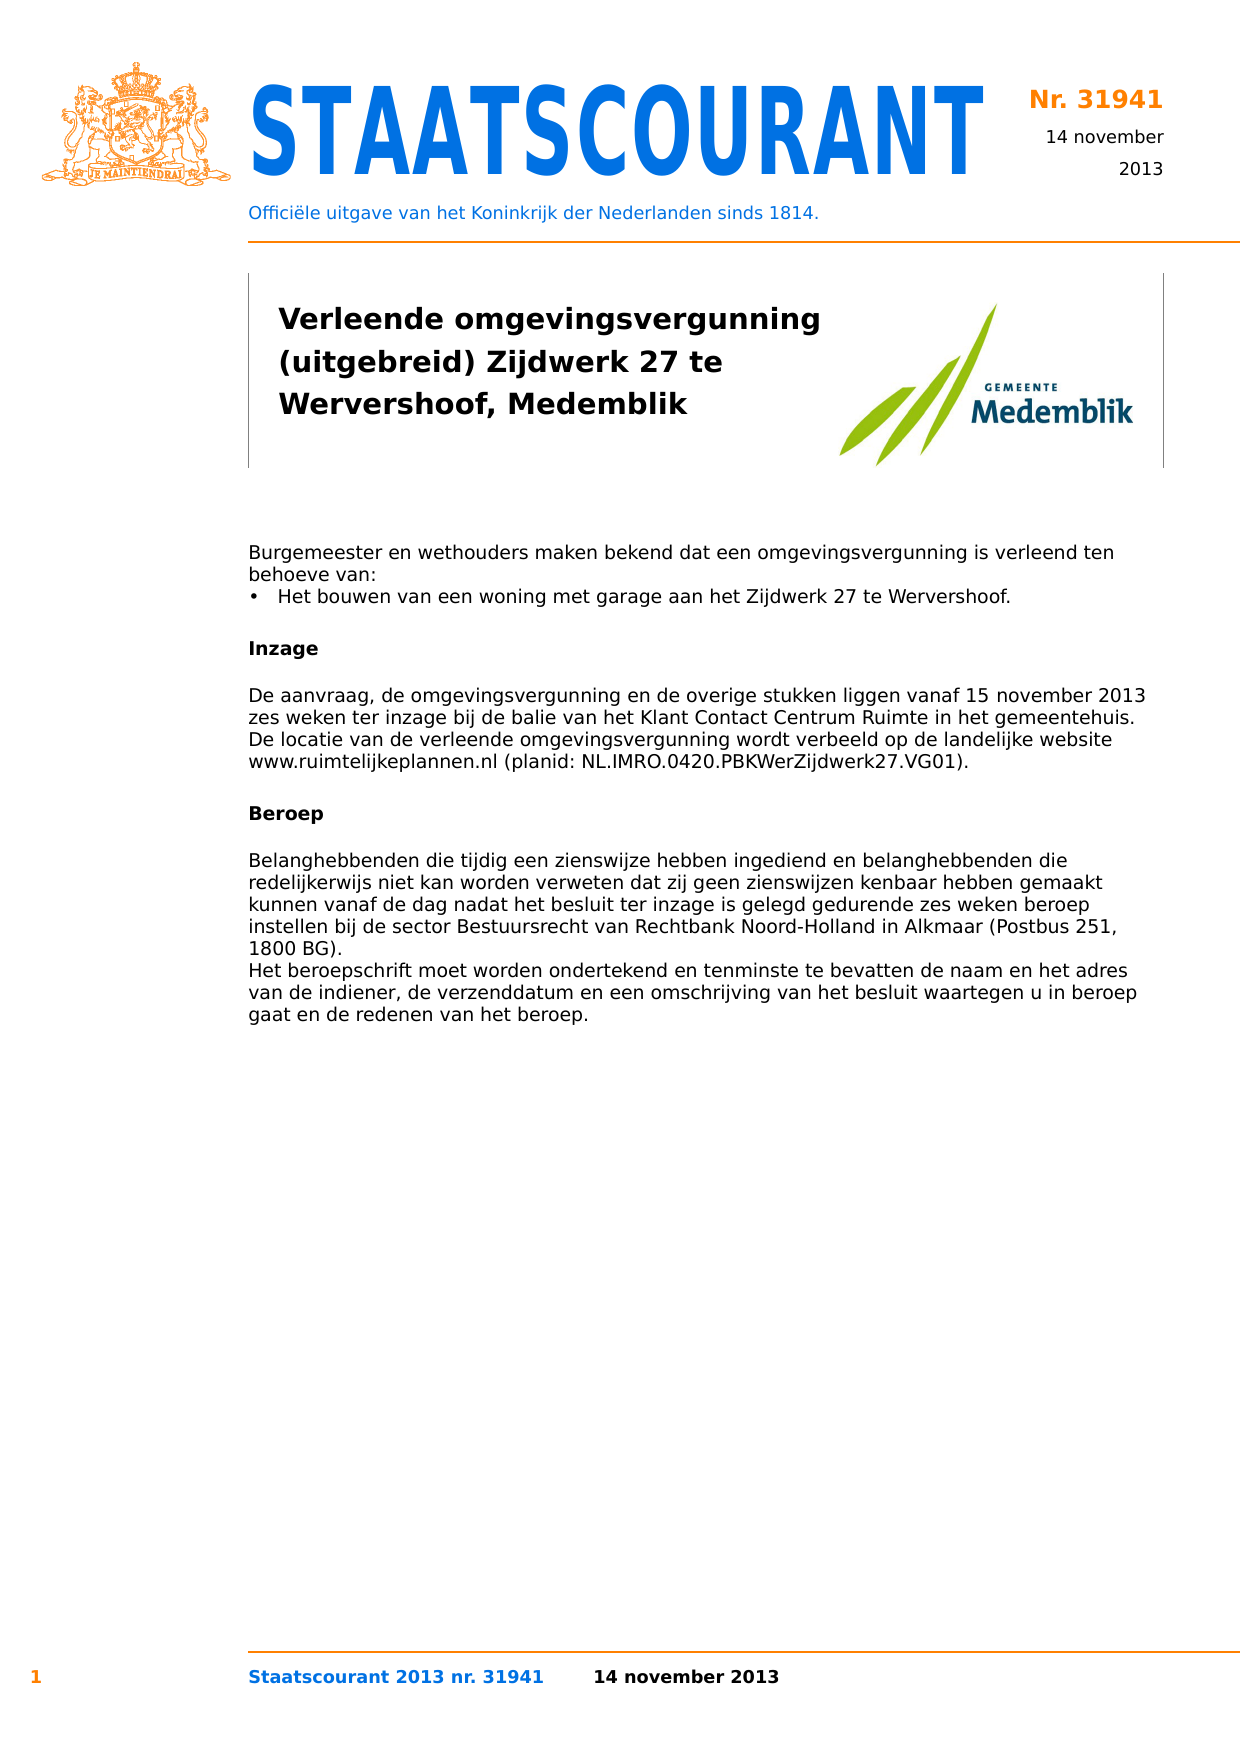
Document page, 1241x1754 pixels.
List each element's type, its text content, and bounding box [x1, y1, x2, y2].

text De aanvraag, de omgevingsvergunning en de overige stukken liggen vanaf 15 november 2013 zes weken ter inzage bij de balie van het Klant Contact Centrum Ruimte in het gemeentehuis. De locatie van de verleende omgevingsvergunning wordt verbeeld op de landelijke website www.ruimtelijkeplannen.nl (planid: NL.IMRO.0420.PBKWerZijdwerk27.VG01). [248, 685, 1163, 773]
subtitle Inzage [248, 638, 1163, 660]
table_cell 2013 [998, 153, 1240, 203]
picture [41, 62, 231, 186]
text Burgemeester en wethouders maken bekend dat een omgevingsvergunning is verleend ten behoeve van: [248, 542, 1163, 586]
subtitle Verleende omgevingsvergunning (uitgebreid) Zijdwerk 27 te Wervershoof, Medemblik [249, 273, 1163, 468]
table_header Nr. 31941 [998, 62, 1240, 121]
subtitle Beroep [248, 803, 1163, 825]
table_cell Officiële uitgave van het Koninkrijk der Nederlanden sinds 1814. [248, 203, 1240, 241]
table_header STAATSCOURANT [248, 62, 998, 203]
table_cell 14 november [998, 121, 1240, 153]
text • Het bouwen van een woning met garage aan het Zijdwerk 27 te Wervershoof. [248, 586, 1163, 608]
table_header [25, 62, 248, 241]
text Het beroepschrift moet worden ondertekend en tenminste te bevatten de naam en het adres van de indiener, de verzenddatum en een omschrijving van het besluit waartegen u in beroep gaat en de redenen van het beroep. [248, 959, 1163, 1026]
picture [838, 302, 1134, 468]
text Belanghebbenden die tijdig een zienswijze hebben ingediend en belanghebbenden die redelijkerwijs niet kan worden verweten dat zij geen zienswijzen kenbaar hebben gemaakt kunnen vanaf de dag nadat het besluit ter inzage is gelegd gedurende zes weken beroep instellen bij de sector Bestuursrecht van Rechtbank Noord-Holland in Alkmaar (Postbus 251, 1800 BG). [248, 850, 1163, 959]
